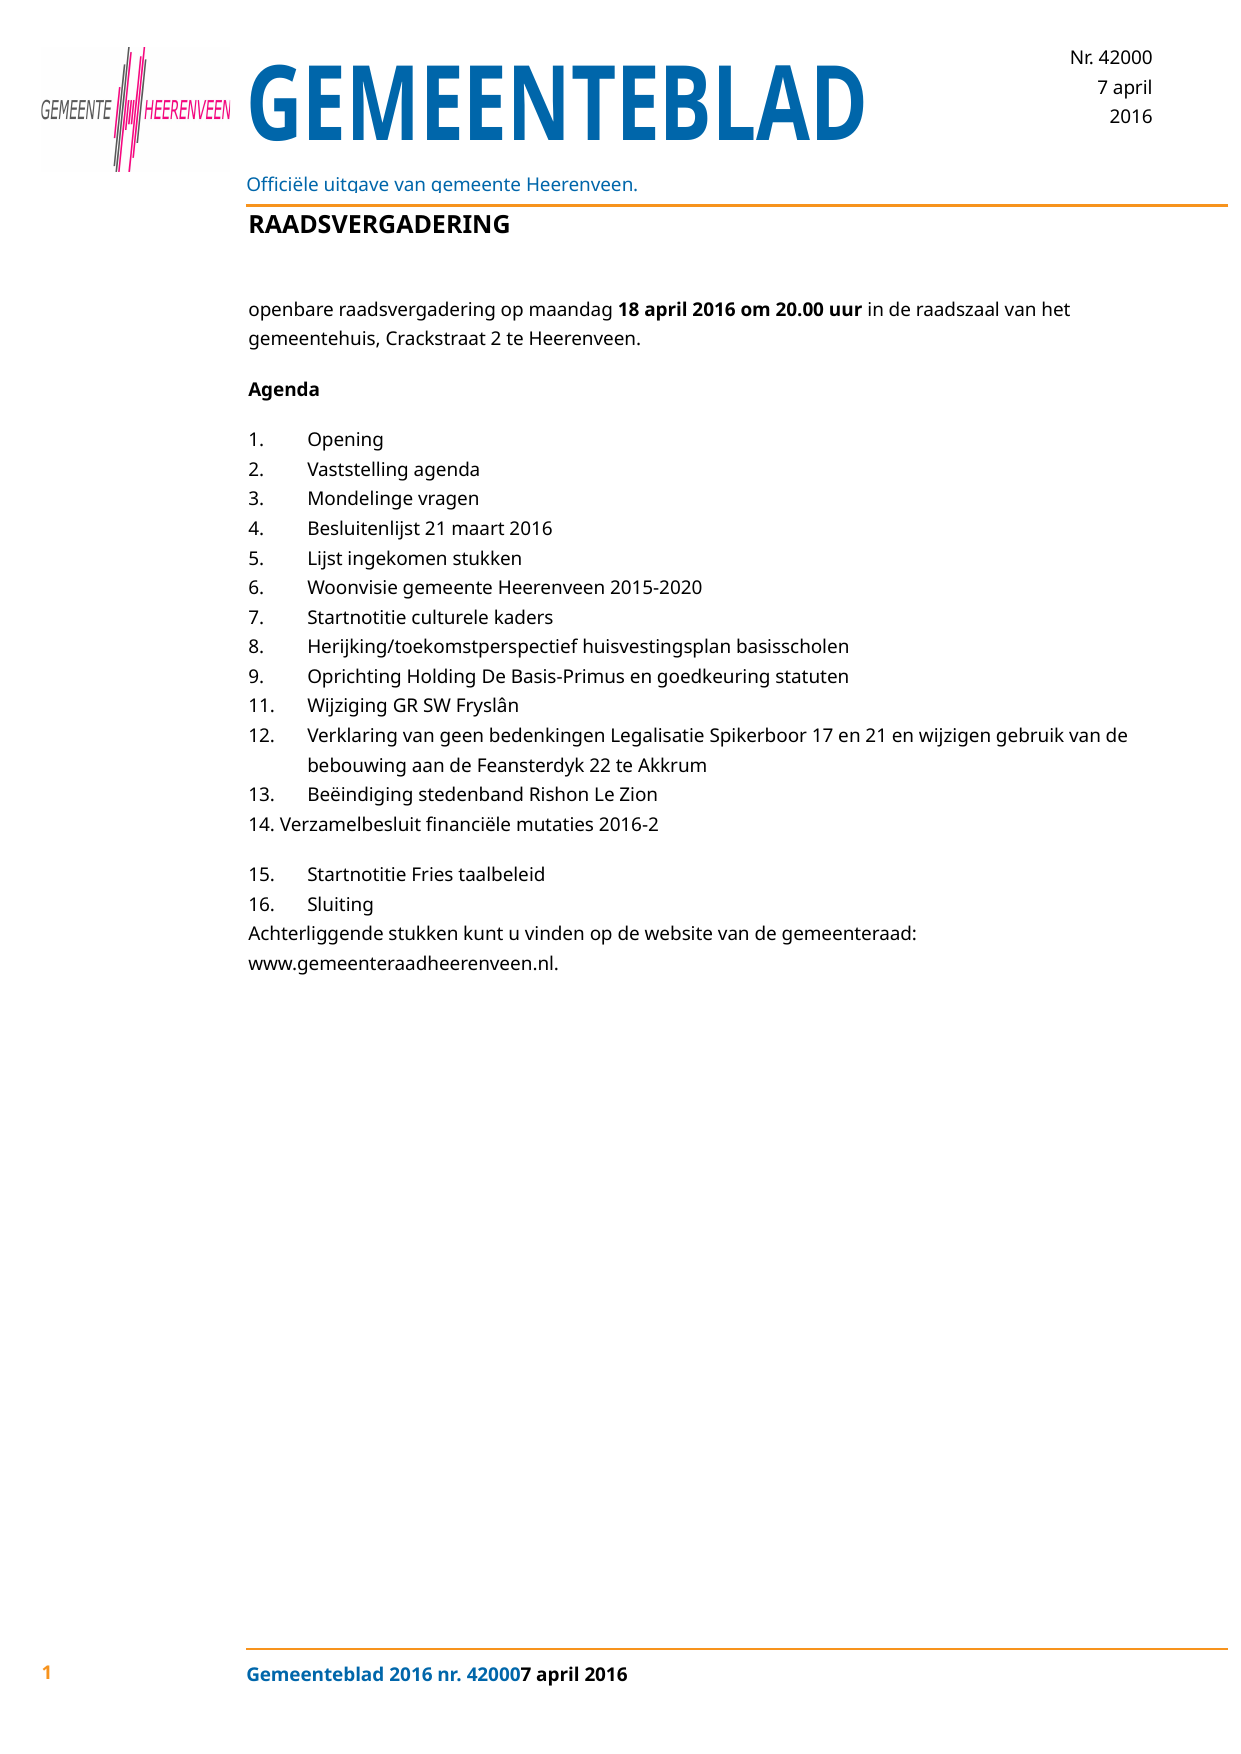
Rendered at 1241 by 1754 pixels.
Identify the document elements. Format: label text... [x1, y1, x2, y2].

list Startnotitie culturele kaders [248, 604, 1152, 630]
list Besluitenlijst 21 maart 2016 [248, 515, 1152, 541]
picture [41, 47, 231, 172]
list Wijziging GR SW Fryslân [248, 693, 1152, 718]
list Verklaring van geen bedenkingen Legalisatie Spikerboor 17 en 21 en wijzigen gebruik van de bebouwing aan de Feansterdyk 22 te Akkrum [248, 722, 1152, 778]
text 14. Verzamelbesluit financiële mutaties 2016-2 [248, 811, 1152, 837]
text openbare raadsvergadering op maandag 18 april 2016 om 20.00 uur in de raadszaal van het gemeentehuis, Crackstraat 2 te Heerenveen. [248, 296, 1152, 351]
list Startnotitie Fries taalbeleid [248, 861, 1152, 887]
list Opening [248, 426, 1152, 452]
list Vaststelling agenda [248, 456, 1152, 482]
list Lijst ingekomen stukken [248, 545, 1152, 571]
list Oprichting Holding De Basis-Primus en goedkeuring statuten [248, 663, 1152, 689]
text RAADSVERGADERING [248, 207, 1152, 241]
text Agenda [248, 376, 1152, 402]
list Sluiting [248, 891, 1152, 917]
list Beëindiging stedenband Rishon Le Zion [248, 781, 1152, 807]
list Herijking/toekomstperspectief huisvestingsplan basisscholen [248, 633, 1152, 659]
text Achterliggende stukken kunt u vinden op de website van de gemeenteraad: www.gemeenteraadheerenveen.nl. [248, 921, 1152, 976]
list Mondelinge vragen [248, 486, 1152, 511]
list Woonvisie gemeente Heerenveen 2015-2020 [248, 574, 1152, 600]
